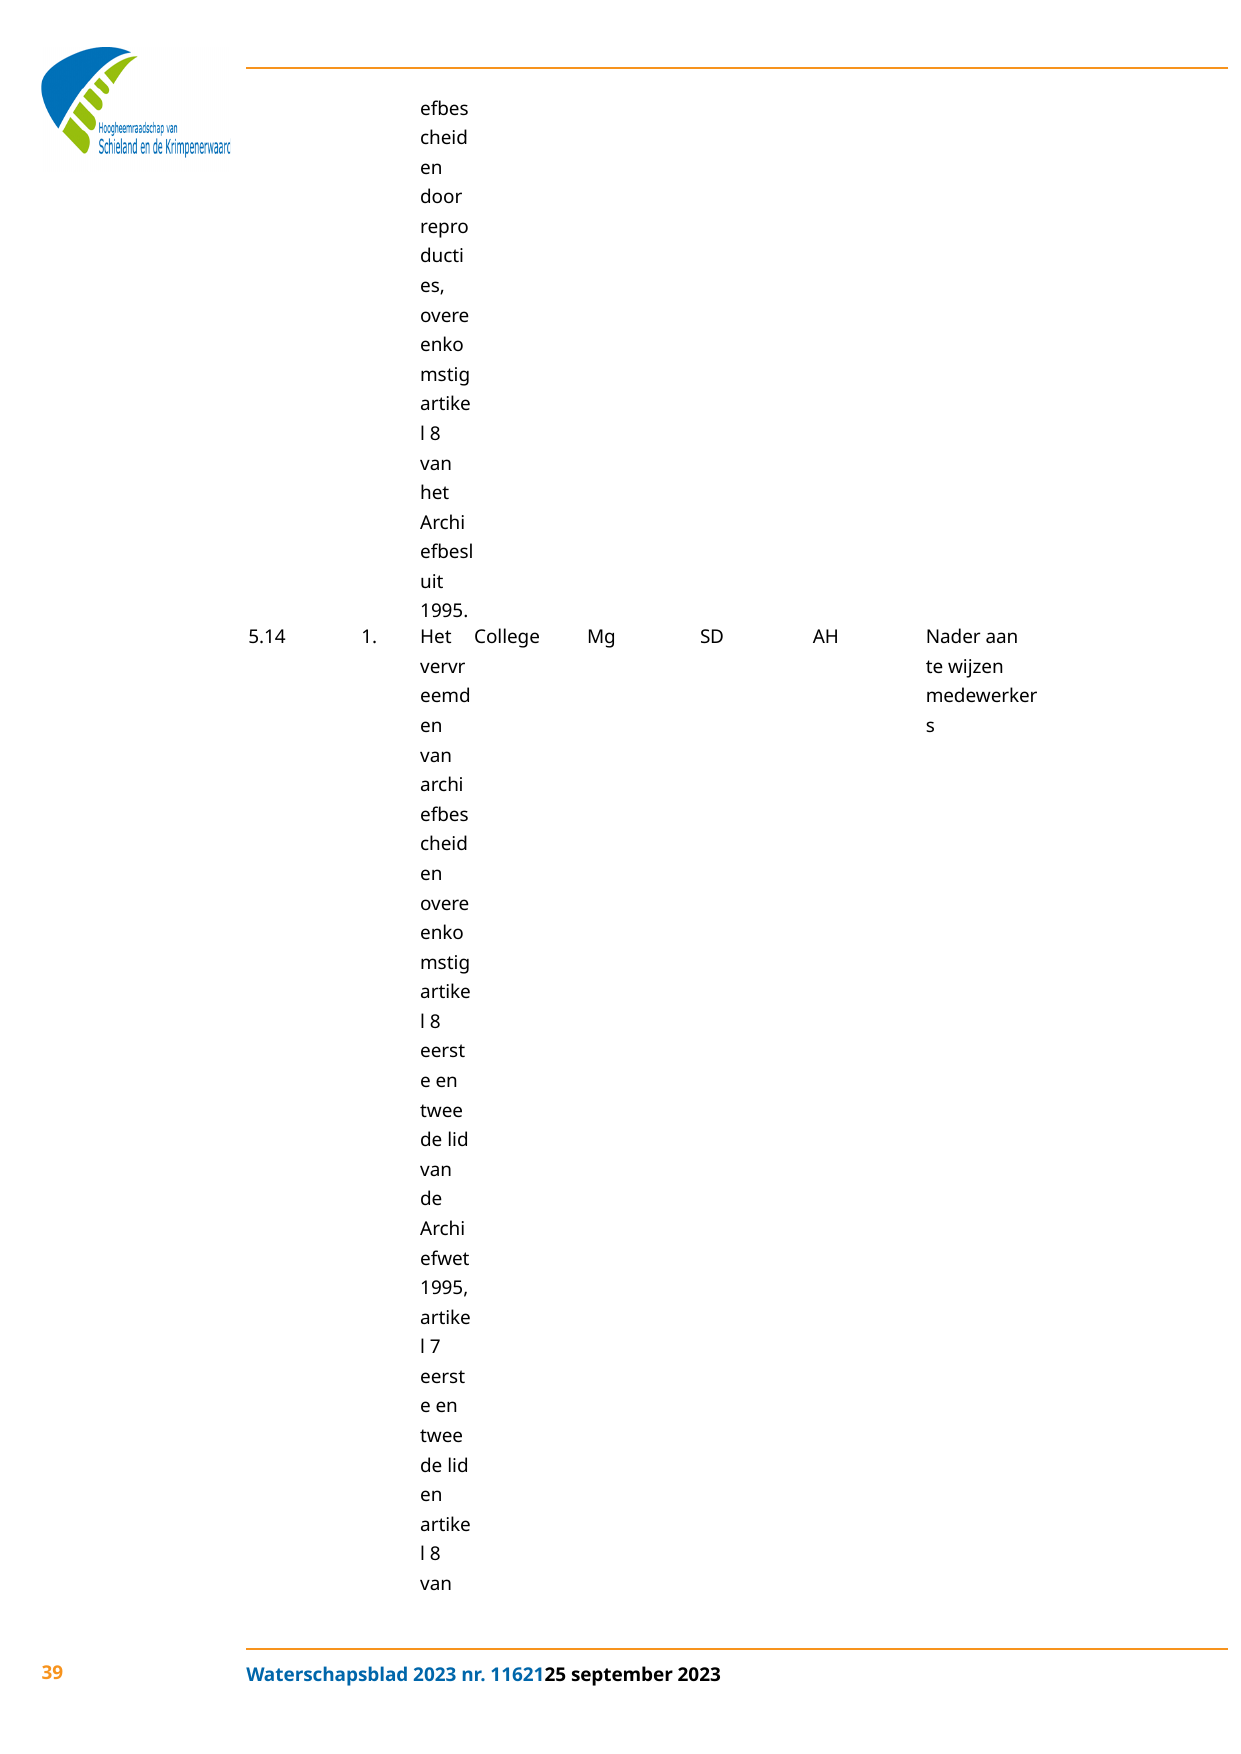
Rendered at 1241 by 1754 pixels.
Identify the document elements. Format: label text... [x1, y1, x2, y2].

table_cell Nader aan te wijzen medewerkers [926, 624, 1038, 1596]
table_cell [1039, 624, 1152, 1596]
table_cell SD [700, 624, 813, 1596]
table_cell College [474, 624, 587, 1596]
table_header [248, 95, 361, 623]
table_header [1039, 95, 1152, 623]
table_header [700, 95, 813, 623]
table_header [813, 95, 926, 623]
table_cell Mg [587, 624, 700, 1596]
table_header [587, 95, 700, 623]
table_cell 5.14 [248, 624, 361, 1596]
table_header [474, 95, 587, 623]
picture [41, 47, 231, 172]
table_header efbescheiden door reproducties, overeenkomstig artikel 8 van het Archiefbesluit 1995. [361, 95, 474, 623]
table_cell Het vervreemden van archiefbescheiden overeenkomstig artikel 8 eerste en tweede lid van de Archiefwet 1995, artikel 7 eerste en tweede lid en artikel 8 van [361, 624, 474, 1596]
table_header [926, 95, 1038, 623]
table_cell AH [813, 624, 926, 1596]
